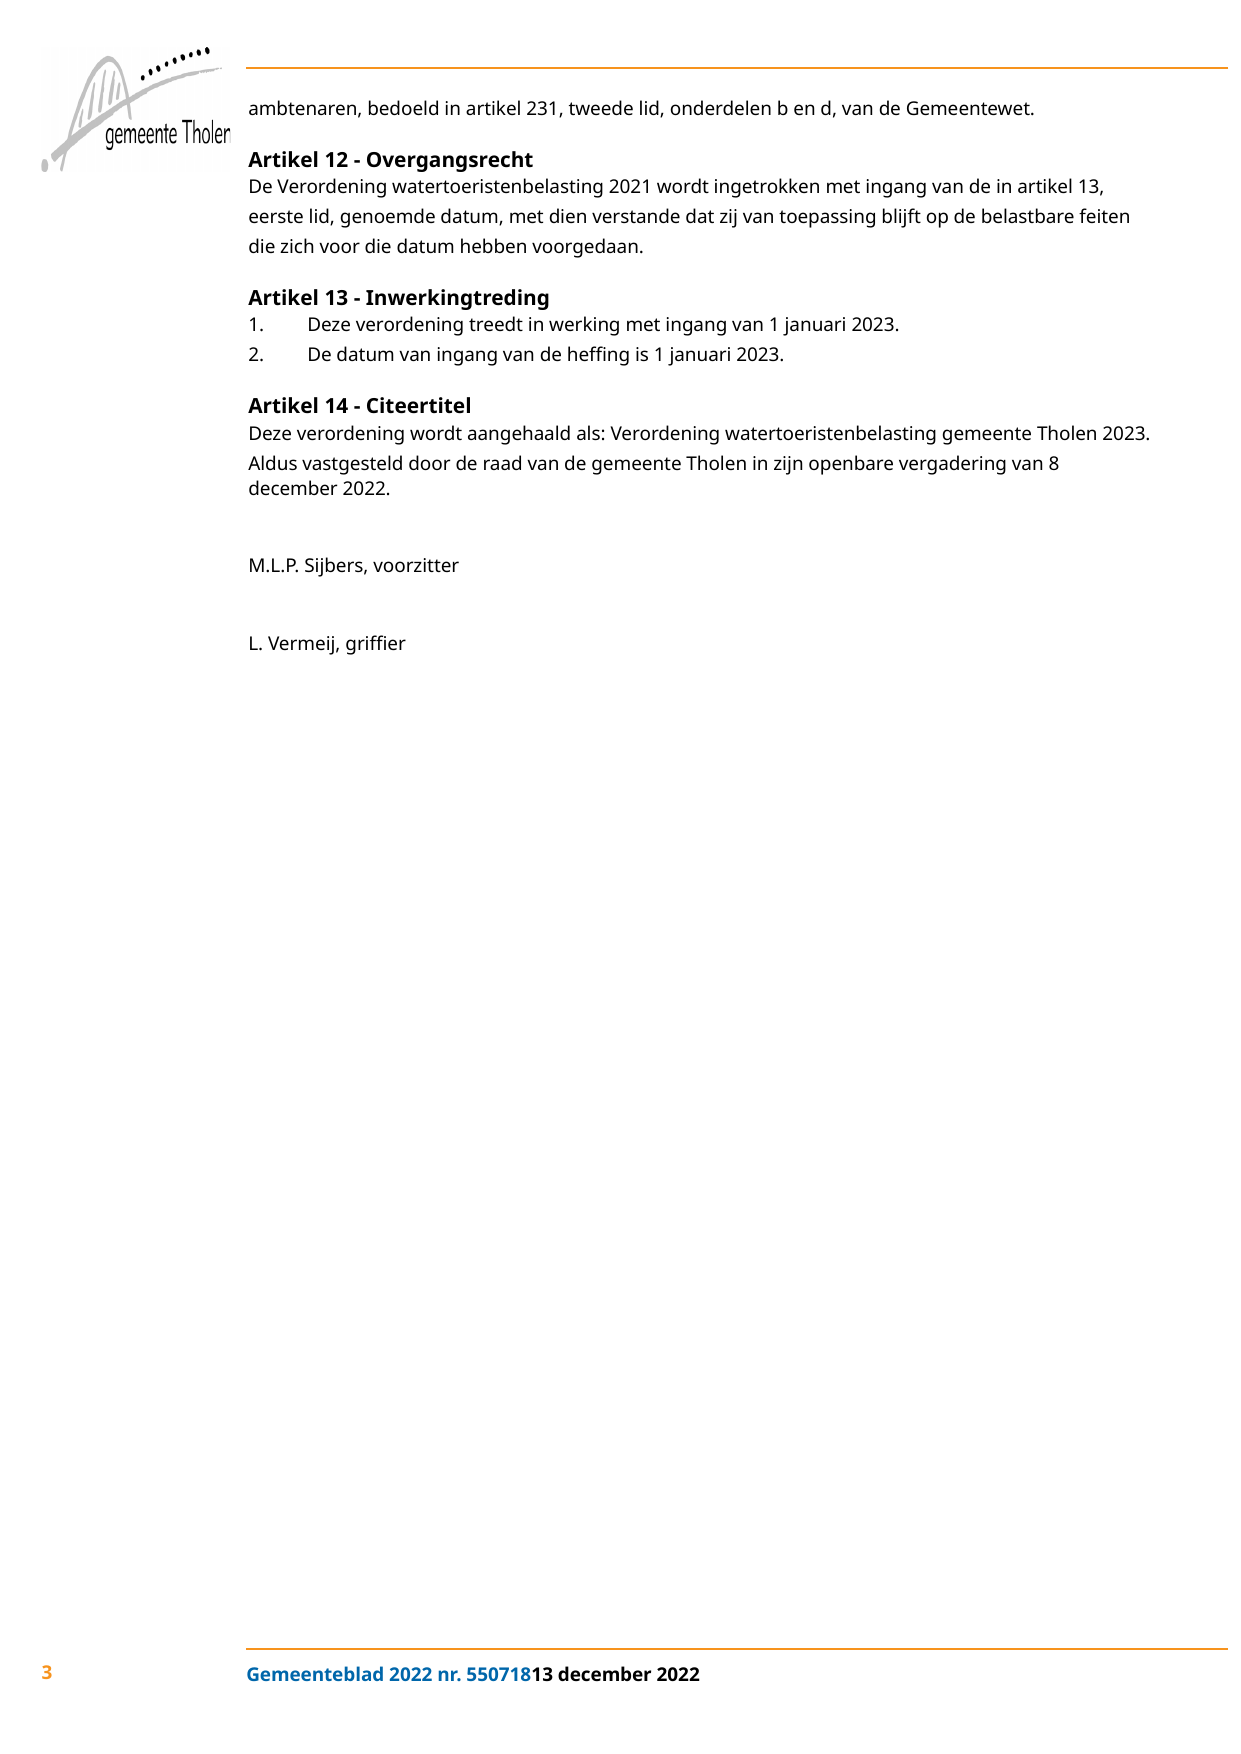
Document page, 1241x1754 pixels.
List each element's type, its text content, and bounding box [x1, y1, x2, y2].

text L. Vermeij, griffier [248, 630, 1152, 656]
text Artikel 13 - Inwerkingtreding [248, 283, 1152, 312]
text Artikel 12 - Overgangsrecht [248, 145, 1152, 174]
text De Verordening watertoeristenbelasting 2021 wordt ingetrokken met ingang van de in artikel 13, eerste lid, genoemde datum, met dien verstande dat zij van toepassing blijft op de belastbare feiten die zich voor die datum hebben voorgedaan. [248, 174, 1152, 258]
text Aldus vastgesteld door de raad van de gemeente Tholen in zijn openbare vergadering van 8 december 2022. [248, 450, 1152, 501]
text Artikel 14 - Citeertitel [248, 392, 1152, 420]
text ambtenaren, bedoeld in artikel 231, tweede lid, onderdelen b en d, van de Gemeentewet. [248, 95, 1152, 121]
text Deze verordening wordt aangehaald als: Verordening watertoeristenbelasting gemeente Tholen 2023. [248, 420, 1152, 446]
text M.L.P. Sijbers, voorzitter [248, 553, 1152, 578]
picture [41, 47, 231, 172]
list Deze verordening treedt in werking met ingang van 1 januari 2023. [248, 312, 1152, 337]
list De datum van ingang van de heffing is 1 januari 2023. [248, 341, 1152, 367]
